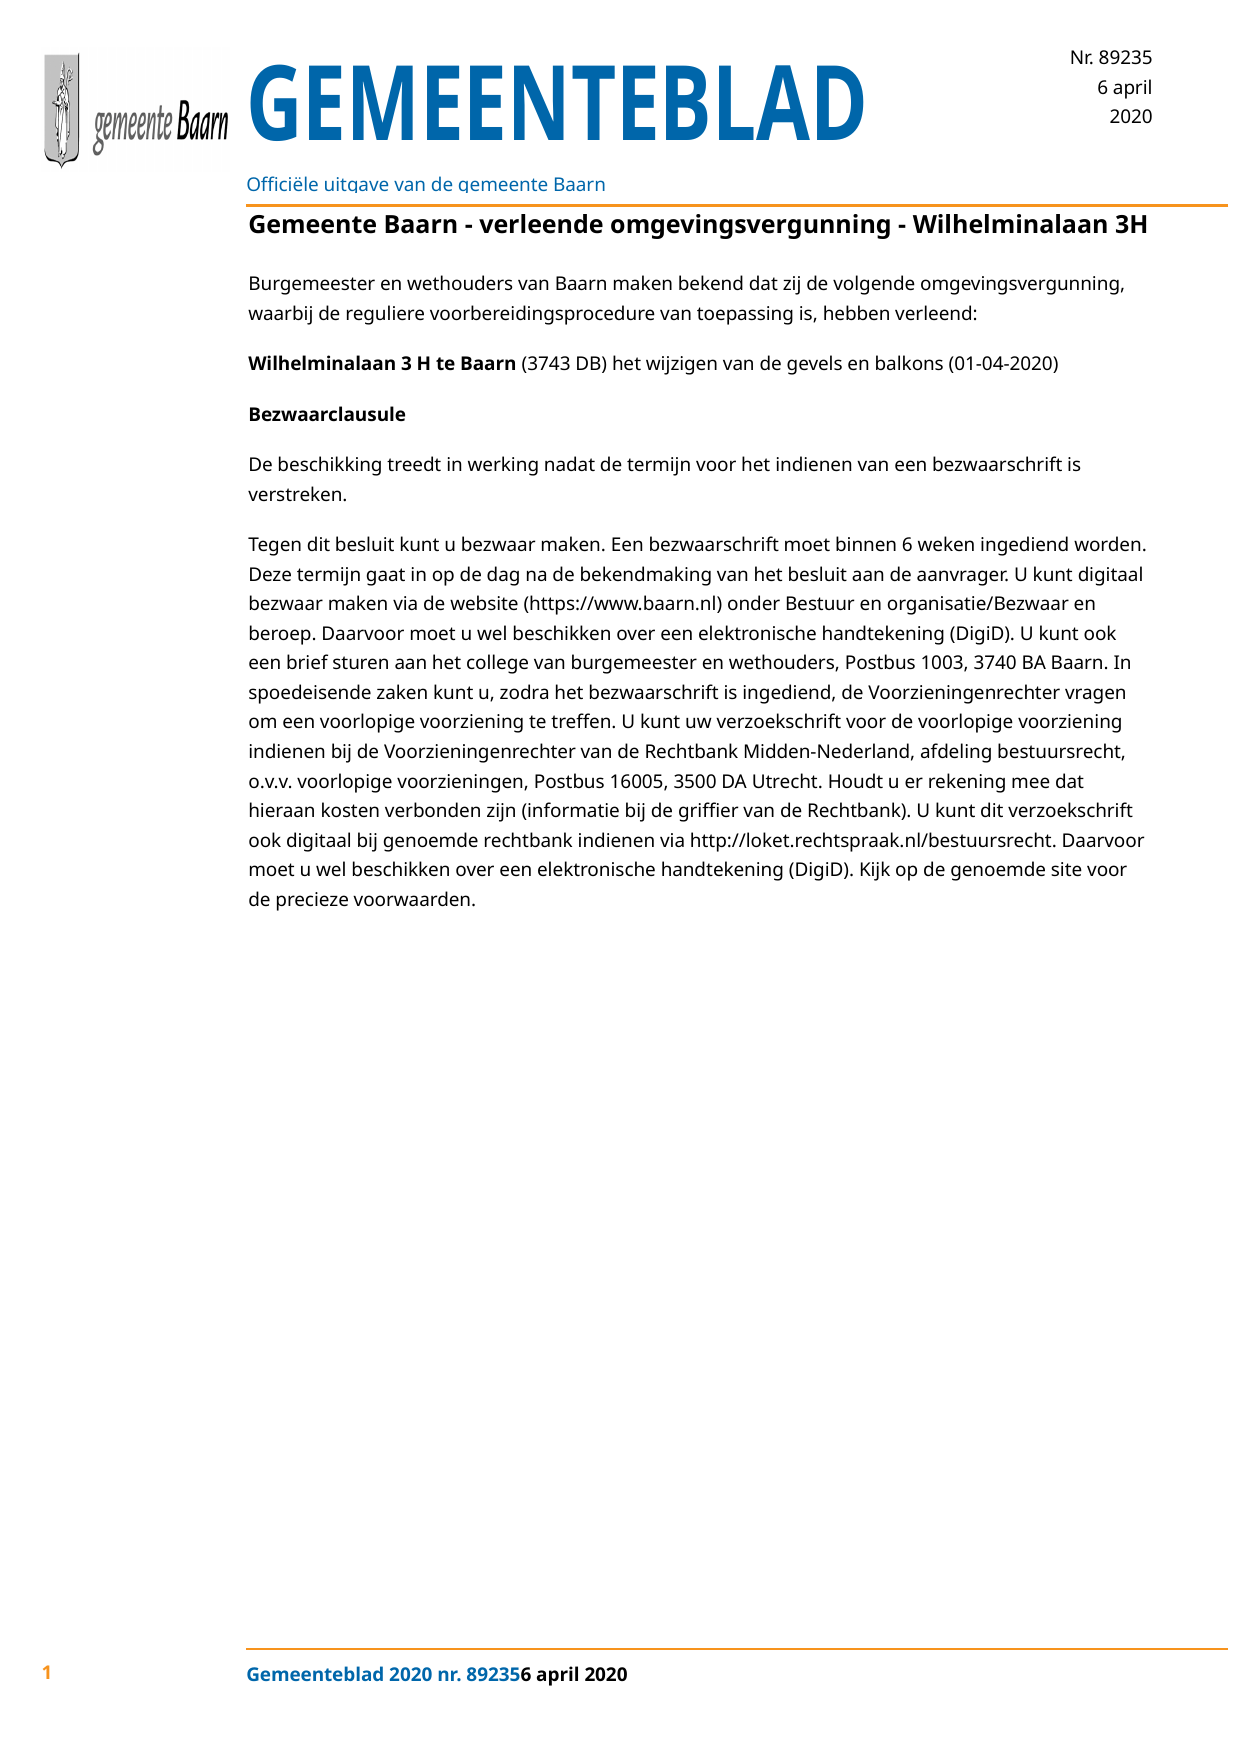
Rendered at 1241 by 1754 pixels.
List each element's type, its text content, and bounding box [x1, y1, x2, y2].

picture [41, 47, 231, 172]
text Burgemeester en wethouders van Baarn maken bekend dat zij de volgende omgevingsvergunning, waarbij de reguliere voorbereidingsprocedure van toepassing is, hebben verleend: [248, 270, 1152, 326]
text Wilhelminalaan 3 H te Baarn (3743 DB) het wijzigen van de gevels en balkons (01-04-2020) [248, 350, 1152, 376]
text Bezwaarclausule [248, 401, 1152, 426]
text Tegen dit besluit kunt u bezwaar maken. Een bezwaarschrift moet binnen 6 weken ingediend worden. Deze termijn gaat in op de dag na de bekendmaking van het besluit aan de aanvrager. U kunt digitaal bezwaar maken via de website (https://www.baarn.nl) onder Bestuur en organisatie/Bezwaar en beroep. Daarvoor moet u wel beschikken over een elektronische handtekening (DigiD). U kunt ook een brief sturen aan het college van burgemeester en wethouders, Postbus 1003, 3740 BA Baarn. In spoedeisende zaken kunt u, zodra het bezwaarschrift is ingediend, de Voorzieningenrechter vragen om een voorlopige voorziening te treffen. U kunt uw verzoekschrift voor de voorlopige voorziening indienen bij de Voorzieningenrechter van de Rechtbank Midden-Nederland, afdeling bestuursrecht, o.v.v. voorlopige voorzieningen, Postbus 16005, 3500 DA Utrecht. Houdt u er rekening mee dat hieraan kosten verbonden zijn (informatie bij de griffier van de Rechtbank). U kunt dit verzoekschrift ook digitaal bij genoemde rechtbank indienen via http://loket.rechtspraak.nl/bestuursrecht. Daarvoor moet u wel beschikken over een elektronische handtekening (DigiD). Kijk op de genoemde site voor de precieze voorwaarden. [248, 531, 1152, 912]
text De beschikking treedt in werking nadat de termijn voor het indienen van een bezwaarschrift is verstreken. [248, 451, 1152, 506]
text Gemeente Baarn - verleende omgevingsvergunning - Wilhelminalaan 3H [248, 207, 1152, 241]
